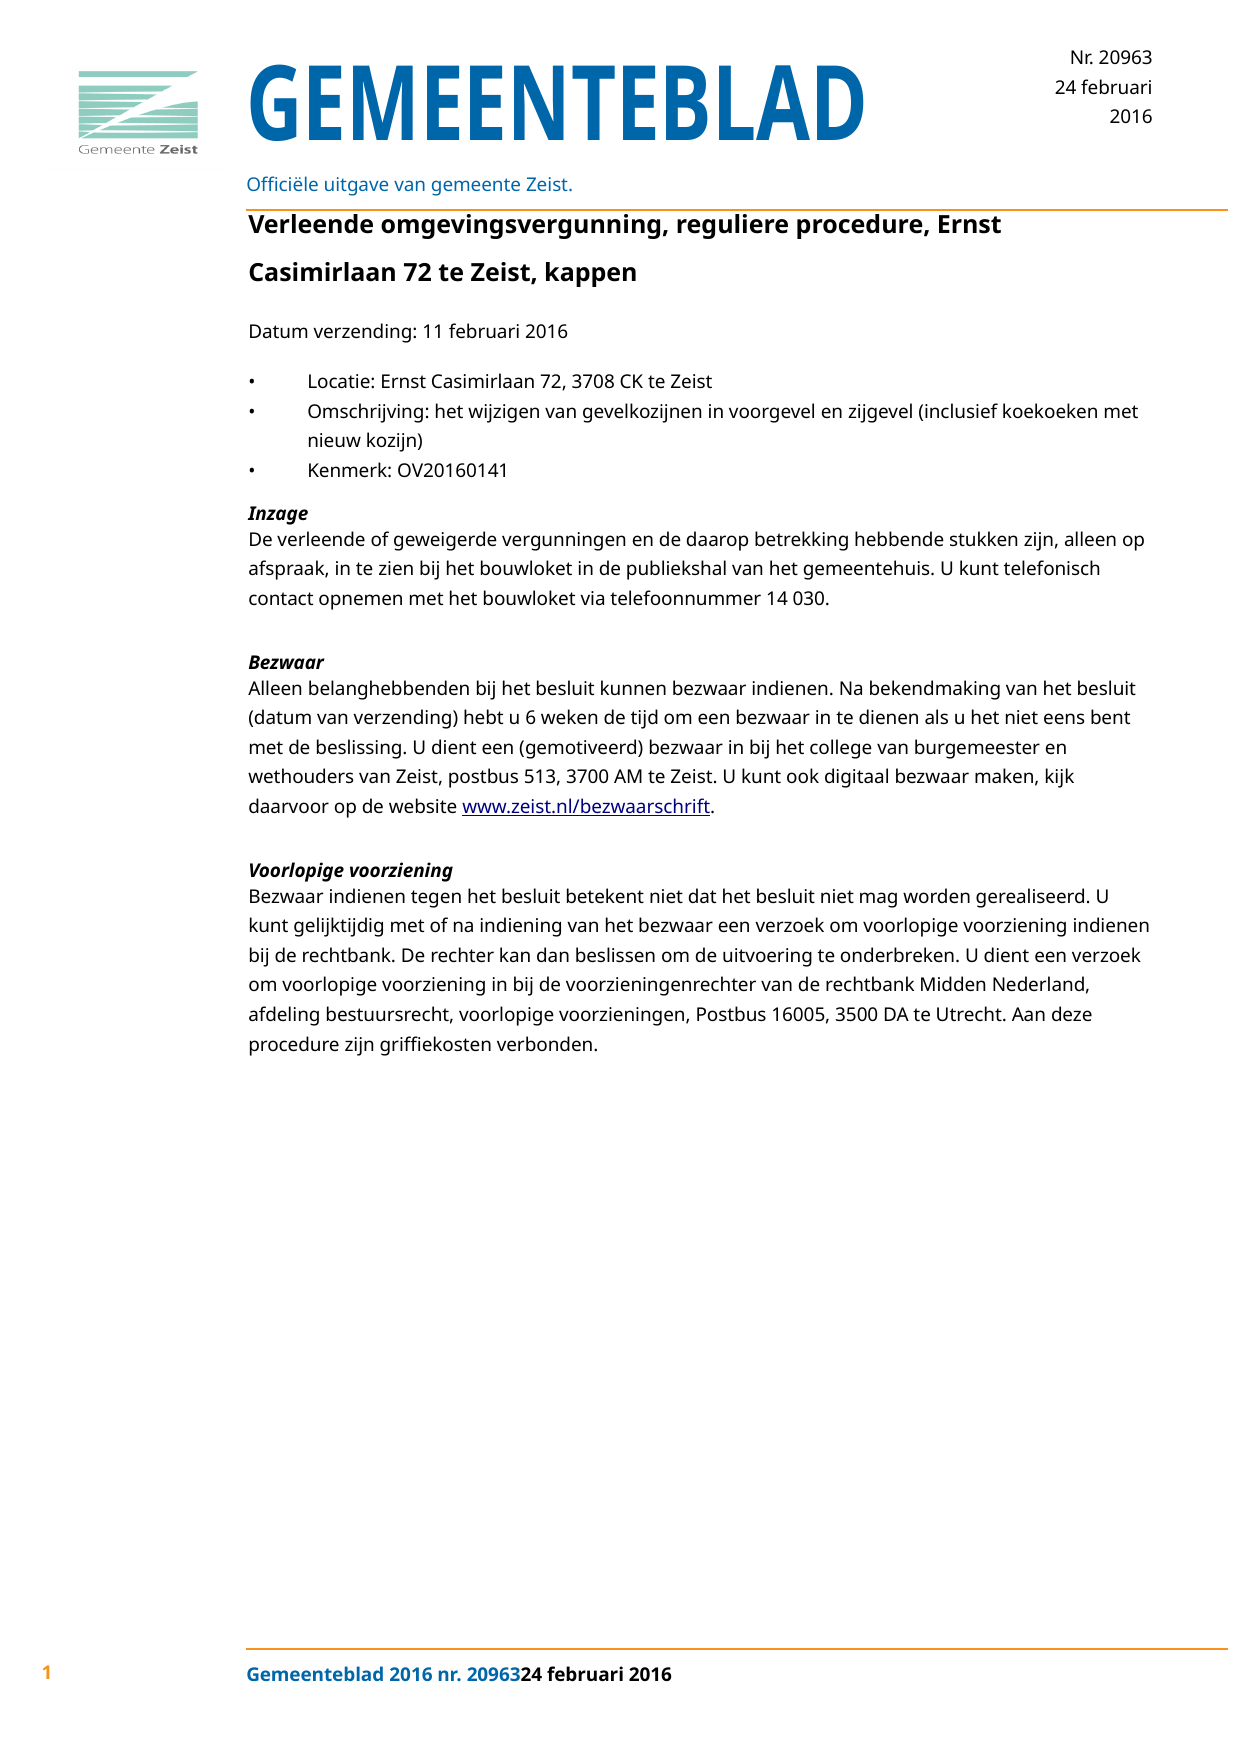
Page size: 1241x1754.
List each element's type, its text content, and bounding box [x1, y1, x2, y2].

text Verleende omgevingsvergunning, reguliere procedure, Ernst Casimirlaan 72 te Zeist, kappen [248, 211, 1152, 288]
text Alleen belanghebbenden bij het besluit kunnen bezwaar indienen. Na bekendmaking van het besluit (datum van verzending) hebt u 6 weken de tijd om een bezwaar in te dienen als u het niet eens bent met de beslissing. U dient een (gemotiveerd) bezwaar in bij het college van burgemeester en wethouders van Zeist, postbus 513, 3700 AM te Zeist. U kunt ook digitaal bezwaar maken, kijk daarvoor op de website www.zeist.nl/bezwaarschrift. [248, 675, 1152, 819]
text De verleende of geweigerde vergunningen en de daarop betrekking hebbende stukken zijn, alleen op afspraak, in te zien bij het bouwloket in de publiekshal van het gemeentehuis. U kunt telefonisch contact opnemen met het bouwloket via telefoonnummer 14 030. [248, 526, 1152, 611]
list Kenmerk: OV20160141 [248, 457, 1152, 483]
text Voorlopige voorziening [248, 857, 1152, 883]
text Bezwaar indienen tegen het besluit betekent niet dat het besluit niet mag worden gerealiseerd. U kunt gelijktijdig met of na indiening van het bezwaar een verzoek om voorlopige voorziening indienen bij de rechtbank. De rechter kan dan beslissen om de uitvoering te onderbreken. U dient een verzoek om voorlopige voorziening in bij de voorzieningenrechter van de rechtbank Midden Nederland, afdeling bestuursrecht, voorlopige voorzieningen, Postbus 16005, 3500 DA te Utrecht. Aan deze procedure zijn griffiekosten verbonden. [248, 883, 1152, 1056]
picture [41, 47, 231, 172]
list Locatie: Ernst Casimirlaan 72, 3708 CK te Zeist [248, 368, 1152, 394]
text Datum verzending: 11 februari 2016 [248, 318, 1152, 344]
list Omschrijving: het wijzigen van gevelkozijnen in voorgevel en zijgevel (inclusief koekoeken met nieuw kozijn) [248, 398, 1152, 453]
text Inzage [248, 500, 1152, 526]
text Bezwaar [248, 649, 1152, 675]
